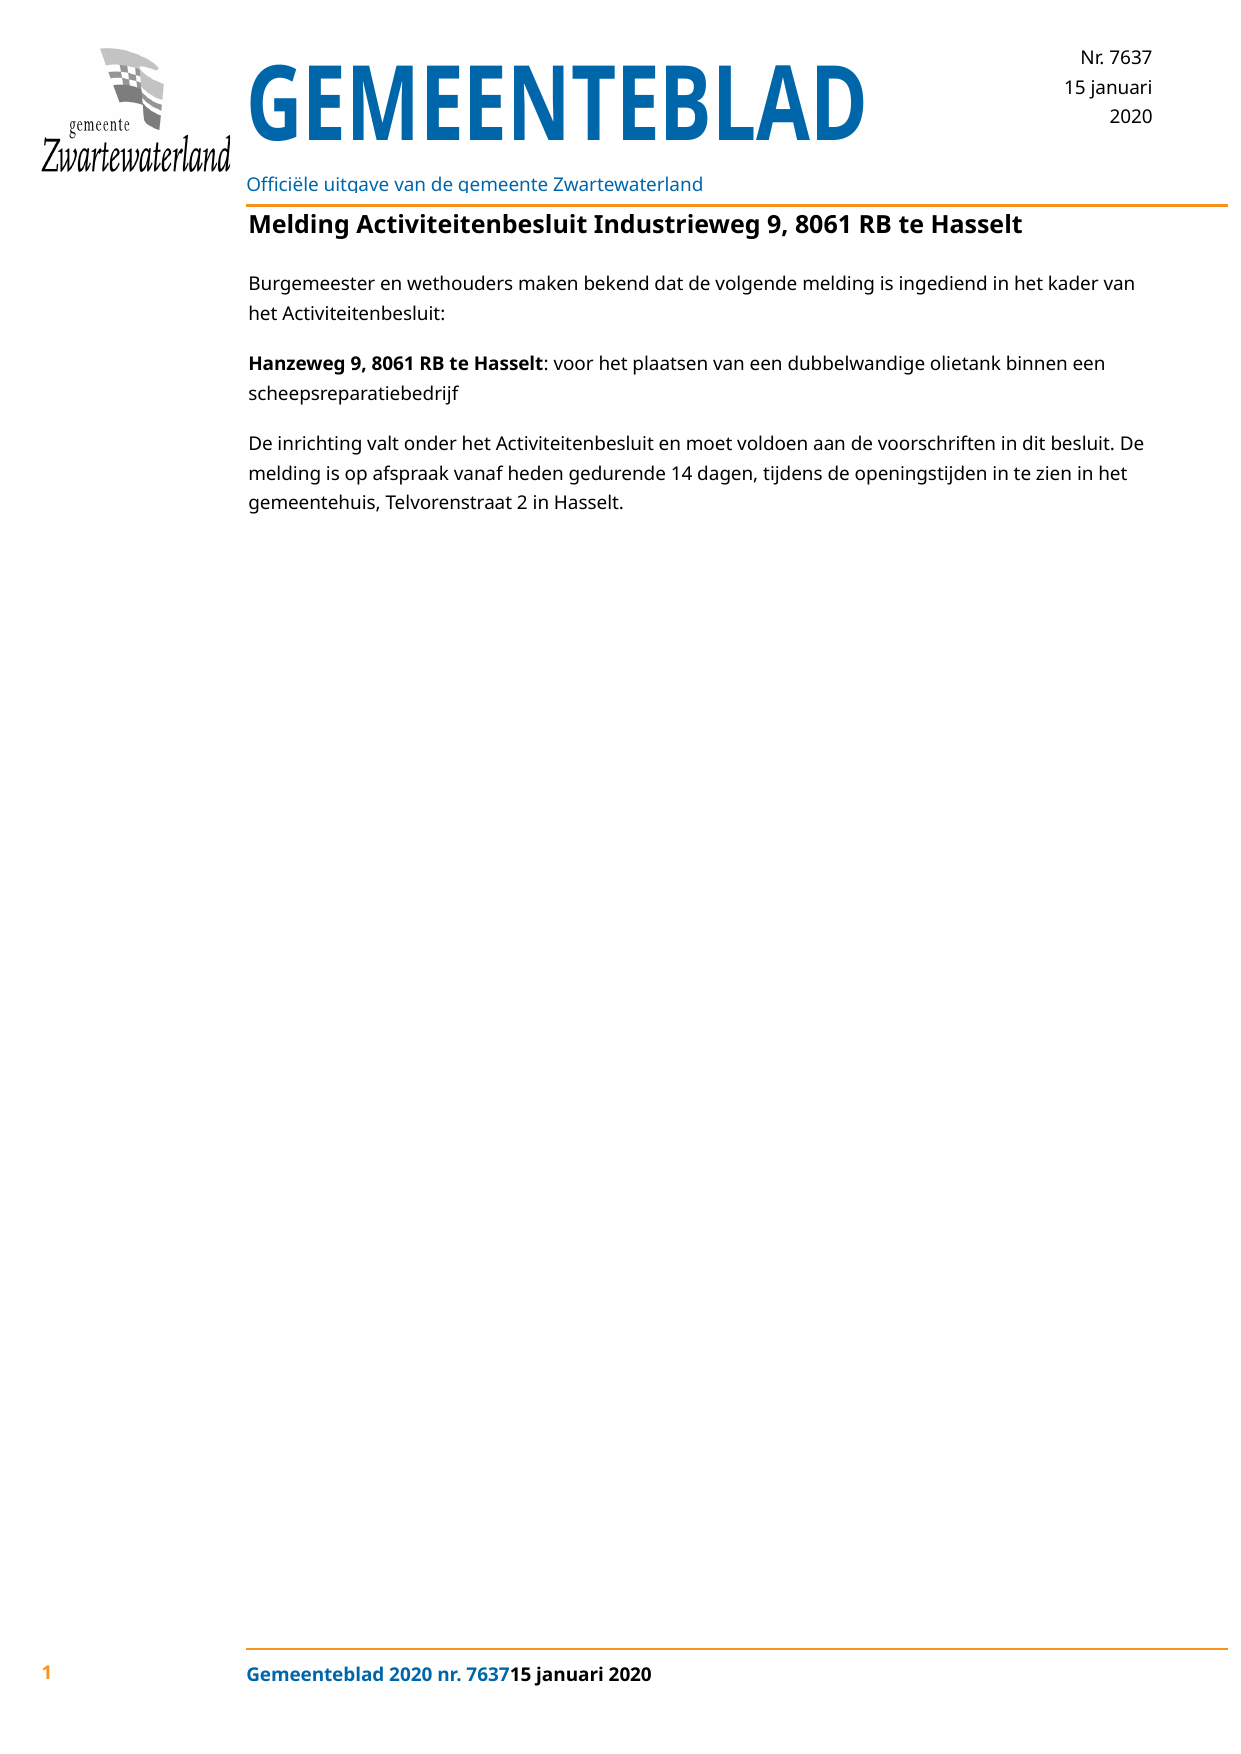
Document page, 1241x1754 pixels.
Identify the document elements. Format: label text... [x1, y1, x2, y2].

text Melding Activiteitenbesluit Industrieweg 9, 8061 RB te Hasselt [248, 207, 1152, 241]
text De inrichting valt onder het Activiteitenbesluit en moet voldoen aan de voorschriften in dit besluit. De melding is op afspraak vanaf heden gedurende 14 dagen, tijdens de openingstijden in te zien in het gemeentehuis, Telvorenstraat 2 in Hasselt. [248, 430, 1152, 515]
text Burgemeester en wethouders maken bekend dat de volgende melding is ingediend in het kader van het Activiteitenbesluit: [248, 270, 1152, 326]
picture [41, 47, 231, 172]
text Hanzeweg 9, 8061 RB te Hasselt: voor het plaatsen van een dubbelwandige olietank binnen een scheepsreparatiebedrijf [248, 350, 1152, 406]
